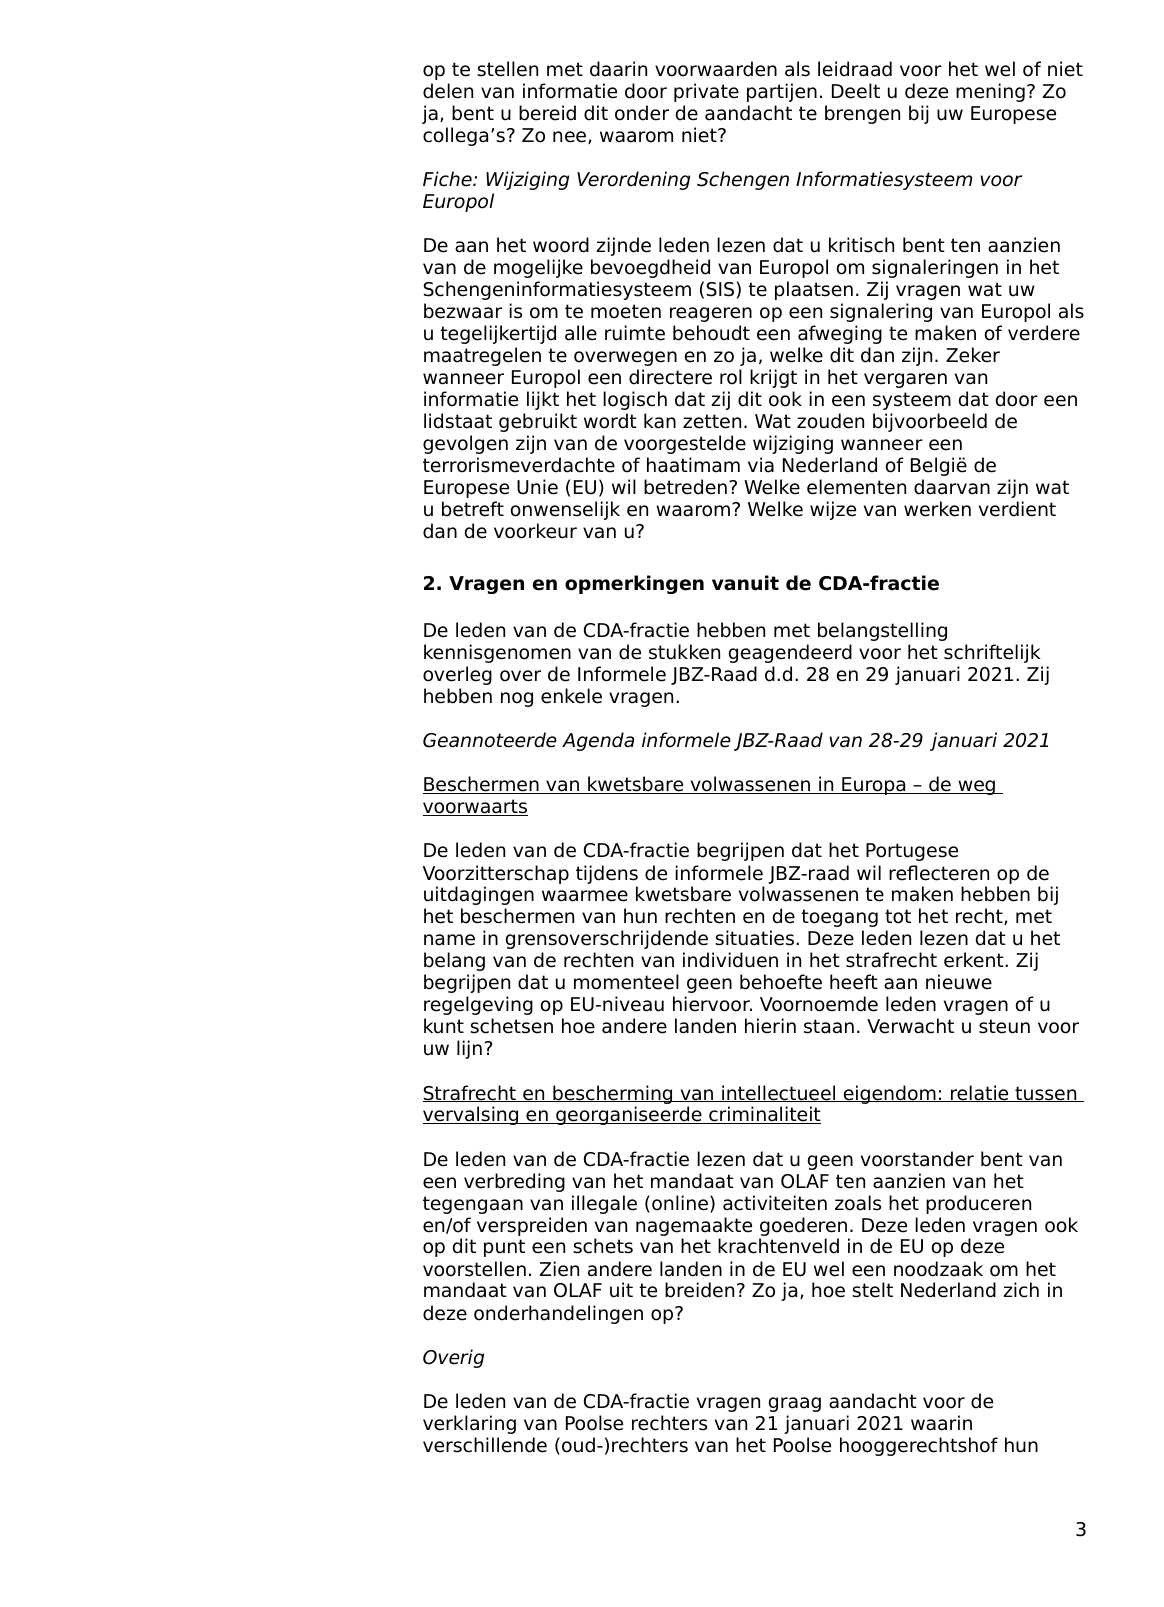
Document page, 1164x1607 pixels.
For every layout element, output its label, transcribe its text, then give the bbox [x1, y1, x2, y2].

subtitle 2. Vragen en opmerkingen vanuit de CDA-fractie [422, 573, 1087, 595]
subtitle Beschermen van kwetsbare volwassenen in Europa – de weg voorwaarts [422, 774, 1087, 818]
text De leden van de CDA-fractie lezen dat u geen voorstander bent van een verbreding van het mandaat van OLAF ten aanzien van het tegengaan van illegale (online) activiteiten zoals het produceren en/of verspreiden van nagemaakte goederen. Deze leden vragen ook op dit punt een schets van het krachtenveld in de EU op deze voorstellen. Zien andere landen in de EU wel een noodzaak om het mandaat van OLAF uit te breiden? Zo ja, hoe stelt Nederland zich in deze onderhandelingen op? [422, 1148, 1087, 1324]
subtitle Geannoteerde Agenda informele JBZ-Raad van 28-29 januari 2021 [422, 730, 1087, 752]
subtitle Strafrecht en bescherming van intellectueel eigendom: relatie tussen vervalsing en georganiseerde criminaliteit [422, 1082, 1087, 1126]
text De leden van de CDA-fractie begrijpen dat het Portugese Voorzitterschap tijdens de informele JBZ-raad wil reflecteren op de uitdagingen waarmee kwetsbare volwassenen te maken hebben bij het beschermen van hun rechten en de toegang tot het recht, met name in grensoverschrijdende situaties. Deze leden lezen dat u het belang van de rechten van individuen in het strafrecht erkent. Zij begrijpen dat u momenteel geen behoefte heeft aan nieuwe regelgeving op EU-niveau hiervoor. Voornoemde leden vragen of u kunt schetsen hoe andere landen hierin staan. Verwacht u steun voor uw lijn? [422, 840, 1087, 1060]
subtitle Fiche: Wijziging Verordening Schengen Informatiesysteem voor Europol [422, 169, 1087, 213]
text op te stellen met daarin voorwaarden als leidraad voor het wel of niet delen van informatie door private partijen. Deelt u deze mening? Zo ja, bent u bereid dit onder de aandacht te brengen bij uw Europese collega’s? Zo nee, waarom niet? [422, 59, 1087, 147]
text De leden van de CDA-fractie vragen graag aandacht voor de verklaring van Poolse rechters van 21 januari 2021 waarin verschillende (oud-)rechters van het Poolse hooggerechtshof hun [422, 1391, 1087, 1457]
text De leden van de CDA-fractie hebben met belangstelling kennisgenomen van de stukken geagendeerd voor het schriftelijk overleg over de Informele JBZ-Raad d.d. 28 en 29 januari 2021. Zij hebben nog enkele vragen. [422, 620, 1087, 708]
text De aan het woord zijnde leden lezen dat u kritisch bent ten aanzien van de mogelijke bevoegdheid van Europol om signaleringen in het Schengeninformatiesysteem (SIS) te plaatsen. Zij vragen wat uw bezwaar is om te moeten reageren op een signalering van Europol als u tegelijkertijd alle ruimte behoudt een afweging te maken of verdere maatregelen te overwegen en zo ja, welke dit dan zijn. Zeker wanneer Europol een directere rol krijgt in het vergaren van informatie lijkt het logisch dat zij dit ook in een systeem dat door een lidstaat gebruikt wordt kan zetten. Wat zouden bijvoorbeeld de gevolgen zijn van de voorgestelde wijziging wanneer een terrorismeverdachte of haatimam via Nederland of België de Europese Unie (EU) wil betreden? Welke elementen daarvan zijn wat u betreft onwenselijk en waarom? Welke wijze van werken verdient dan de voorkeur van u? [422, 235, 1087, 543]
subtitle Overig [422, 1347, 1087, 1368]
